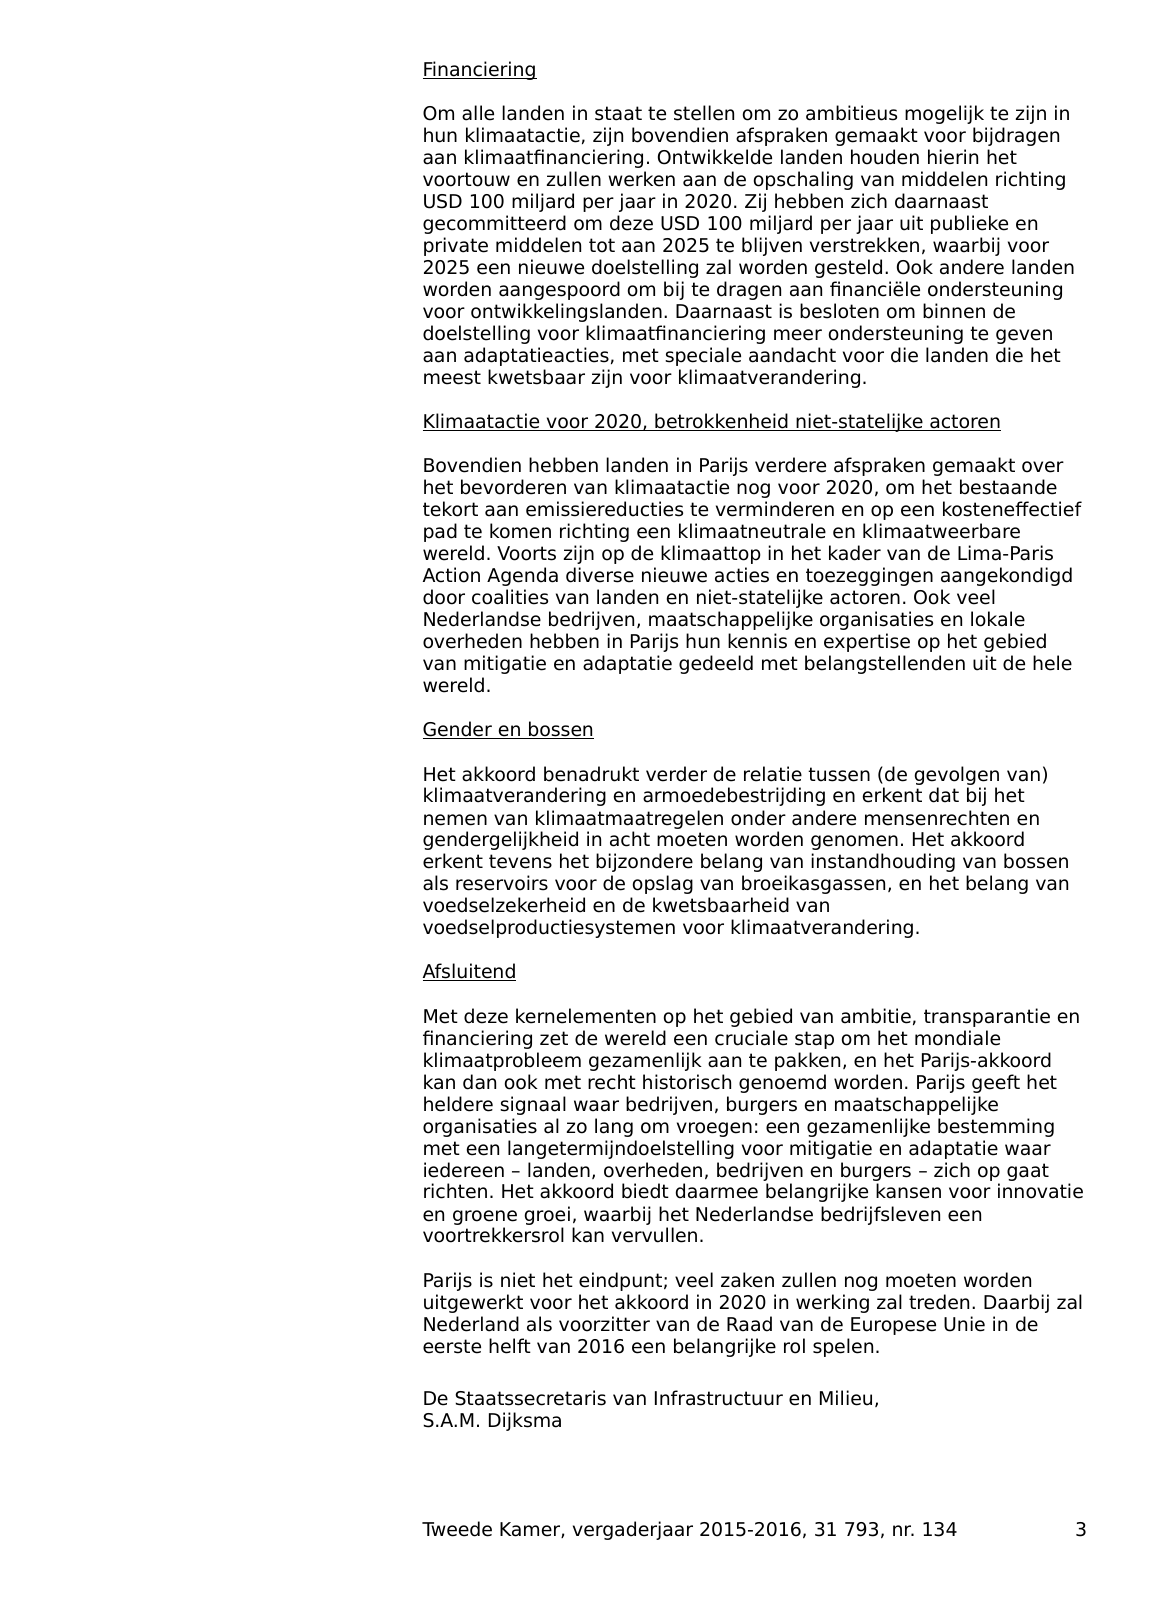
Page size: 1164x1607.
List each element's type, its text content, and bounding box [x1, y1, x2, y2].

text Het akkoord benadrukt verder de relatie tussen (de gevolgen van) klimaatverandering en armoedebestrijding en erkent dat bij het nemen van klimaatmaatregelen onder andere mensenrechten en gendergelijkheid in acht moeten worden genomen. Het akkoord erkent tevens het bijzondere belang van instandhouding van bossen als reservoirs voor de opslag van broeikasgassen, en het belang van voedselzekerheid en de kwetsbaarheid van voedselproductiesystemen voor klimaatverandering. [422, 763, 1087, 939]
text Met deze kernelementen op het gebied van ambitie, transparantie en financiering zet de wereld een cruciale stap om het mondiale klimaatprobleem gezamenlijk aan te pakken, en het Parijs-akkoord kan dan ook met recht historisch genoemd worden. Parijs geeft het heldere signaal waar bedrijven, burgers en maatschappelijke organisaties al zo lang om vroegen: een gezamenlijke bestemming met een langetermijndoelstelling voor mitigatie en adaptatie waar iedereen – landen, overheden, bedrijven en burgers – zich op gaat richten. Het akkoord biedt daarmee belangrijke kansen voor innovatie en groene groei, waarbij het Nederlandse bedrijfsleven een voortrekkersrol kan vervullen. [422, 1006, 1087, 1247]
text De Staatssecretaris van Infrastructuur en Milieu, S.A.M. Dijksma [422, 1387, 1087, 1431]
subtitle Klimaatactie voor 2020, betrokkenheid niet-statelijke actoren [422, 411, 1087, 433]
text Bovendien hebben landen in Parijs verdere afspraken gemaakt over het bevorderen van klimaatactie nog voor 2020, om het bestaande tekort aan emissiereducties te verminderen en op een kosteneffectief pad te komen richting een klimaatneutrale en klimaatweerbare wereld. Voorts zijn op de klimaattop in het kader van de Lima-Paris Action Agenda diverse nieuwe acties en toezeggingen aangekondigd door coalities van landen en niet-statelijke actoren. Ook veel Nederlandse bedrijven, maatschappelijke organisaties en lokale overheden hebben in Parijs hun kennis en expertise op het gebied van mitigatie en adaptatie gedeeld met belangstellenden uit de hele wereld. [422, 455, 1087, 697]
subtitle Afsluitend [422, 961, 1087, 983]
text Om alle landen in staat te stellen om zo ambitieus mogelijk te zijn in hun klimaatactie, zijn bovendien afspraken gemaakt voor bijdragen aan klimaatfinanciering. Ontwikkelde landen houden hierin het voortouw en zullen werken aan de opschaling van middelen richting USD 100 miljard per jaar in 2020. Zij hebben zich daarnaast gecommitteerd om deze USD 100 miljard per jaar uit publieke en private middelen tot aan 2025 te blijven verstrekken, waarbij voor 2025 een nieuwe doelstelling zal worden gesteld. Ook andere landen worden aangespoord om bij te dragen aan financiële ondersteuning voor ontwikkelingslanden. Daarnaast is besloten om binnen de doelstelling voor klimaatfinanciering meer ondersteuning te geven aan adaptatieacties, met speciale aandacht voor die landen die het meest kwetsbaar zijn voor klimaatverandering. [422, 103, 1087, 389]
subtitle Financiering [422, 59, 1087, 81]
text Parijs is niet het eindpunt; veel zaken zullen nog moeten worden uitgewerkt voor het akkoord in 2020 in werking zal treden. Daarbij zal Nederland als voorzitter van de Raad van de Europese Unie in de eerste helft van 2016 een belangrijke rol spelen. [422, 1269, 1087, 1357]
subtitle Gender en bossen [422, 719, 1087, 741]
